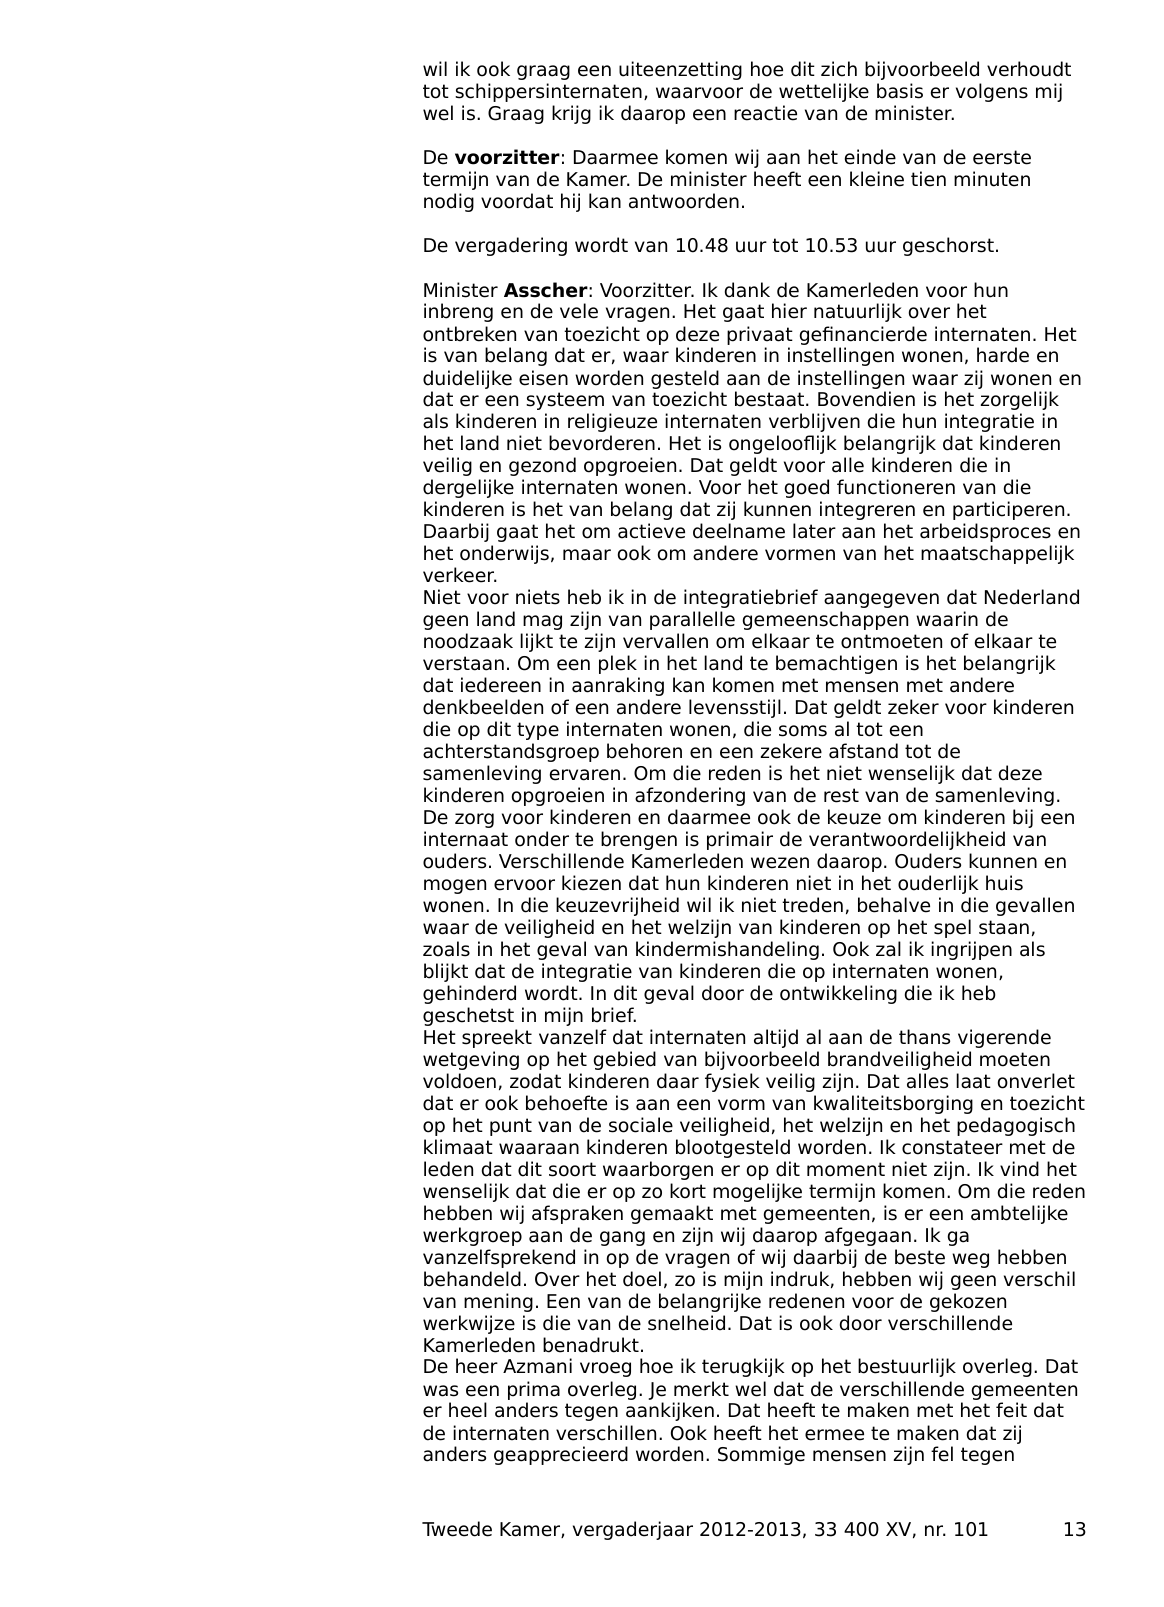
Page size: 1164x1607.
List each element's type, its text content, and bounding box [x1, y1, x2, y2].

text De voorzitter: Daarmee komen wij aan het einde van de eerste termijn van de Kamer. De minister heeft een kleine tien minuten nodig voordat hij kan antwoorden. [422, 147, 1087, 213]
text De zorg voor kinderen en daarmee ook de keuze om kinderen bij een internaat onder te brengen is primair de verantwoordelijkheid van ouders. Verschillende Kamerleden wezen daarop. Ouders kunnen en mogen ervoor kiezen dat hun kinderen niet in het ouderlijk huis wonen. In die keuzevrijheid wil ik niet treden, behalve in die gevallen waar de veiligheid en het welzijn van kinderen op het spel staan, zoals in het geval van kindermishandeling. Ook zal ik ingrijpen als blijkt dat de integratie van kinderen die op internaten wonen, gehinderd wordt. In dit geval door de ontwikkeling die ik heb geschetst in mijn brief. [422, 807, 1087, 1027]
text Niet voor niets heb ik in de integratiebrief aangegeven dat Nederland geen land mag zijn van parallelle gemeenschappen waarin de noodzaak lijkt te zijn vervallen om elkaar te ontmoeten of elkaar te verstaan. Om een plek in het land te bemachtigen is het belangrijk dat iedereen in aanraking kan komen met mensen met andere denkbeelden of een andere levensstijl. Dat geldt zeker voor kinderen die op dit type internaten wonen, die soms al tot een achterstandsgroep behoren en een zekere afstand tot de samenleving ervaren. Om die reden is het niet wenselijk dat deze kinderen opgroeien in afzondering van de rest van de samenleving. [422, 587, 1087, 807]
text De vergadering wordt van 10.48 uur tot 10.53 uur geschorst. [422, 235, 1087, 257]
text De heer Azmani vroeg hoe ik terugkijk op het bestuurlijk overleg. Dat was een prima overleg. Je merkt wel dat de verschillende gemeenten er heel anders tegen aankijken. Dat heeft te maken met het feit dat de internaten verschillen. Ook heeft het ermee te maken dat zij anders geapprecieerd worden. Sommige mensen zijn fel tegen [422, 1356, 1087, 1466]
text wil ik ook graag een uiteenzetting hoe dit zich bijvoorbeeld verhoudt tot schippersinternaten, waarvoor de wettelijke basis er volgens mij wel is. Graag krijg ik daarop een reactie van de minister. [422, 59, 1087, 125]
text Minister Asscher: Voorzitter. Ik dank de Kamerleden voor hun inbreng en de vele vragen. Het gaat hier natuurlijk over het ontbreken van toezicht op deze privaat gefinancierde internaten. Het is van belang dat er, waar kinderen in instellingen wonen, harde en duidelijke eisen worden gesteld aan de instellingen waar zij wonen en dat er een systeem van toezicht bestaat. Bovendien is het zorgelijk als kinderen in religieuze internaten verblijven die hun integratie in het land niet bevorderen. Het is ongelooflijk belangrijk dat kinderen veilig en gezond opgroeien. Dat geldt voor alle kinderen die in dergelijke internaten wonen. Voor het goed functioneren van die kinderen is het van belang dat zij kunnen integreren en participeren. Daarbij gaat het om actieve deelname later aan het arbeidsproces en het onderwijs, maar ook om andere vormen van het maatschappelijk verkeer. [422, 279, 1087, 587]
text Het spreekt vanzelf dat internaten altijd al aan de thans vigerende wetgeving op het gebied van bijvoorbeeld brandveiligheid moeten voldoen, zodat kinderen daar fysiek veilig zijn. Dat alles laat onverlet dat er ook behoefte is aan een vorm van kwaliteitsborging en toezicht op het punt van de sociale veiligheid, het welzijn en het pedagogisch klimaat waaraan kinderen blootgesteld worden. Ik constateer met de leden dat dit soort waarborgen er op dit moment niet zijn. Ik vind het wenselijk dat die er op zo kort mogelijke termijn komen. Om die reden hebben wij afspraken gemaakt met gemeenten, is er een ambtelijke werkgroep aan de gang en zijn wij daarop afgegaan. Ik ga vanzelfsprekend in op de vragen of wij daarbij de beste weg hebben behandeld. Over het doel, zo is mijn indruk, hebben wij geen verschil van mening. Een van de belangrijke redenen voor de gekozen werkwijze is die van de snelheid. Dat is ook door verschillende Kamerleden benadrukt. [422, 1027, 1087, 1356]
